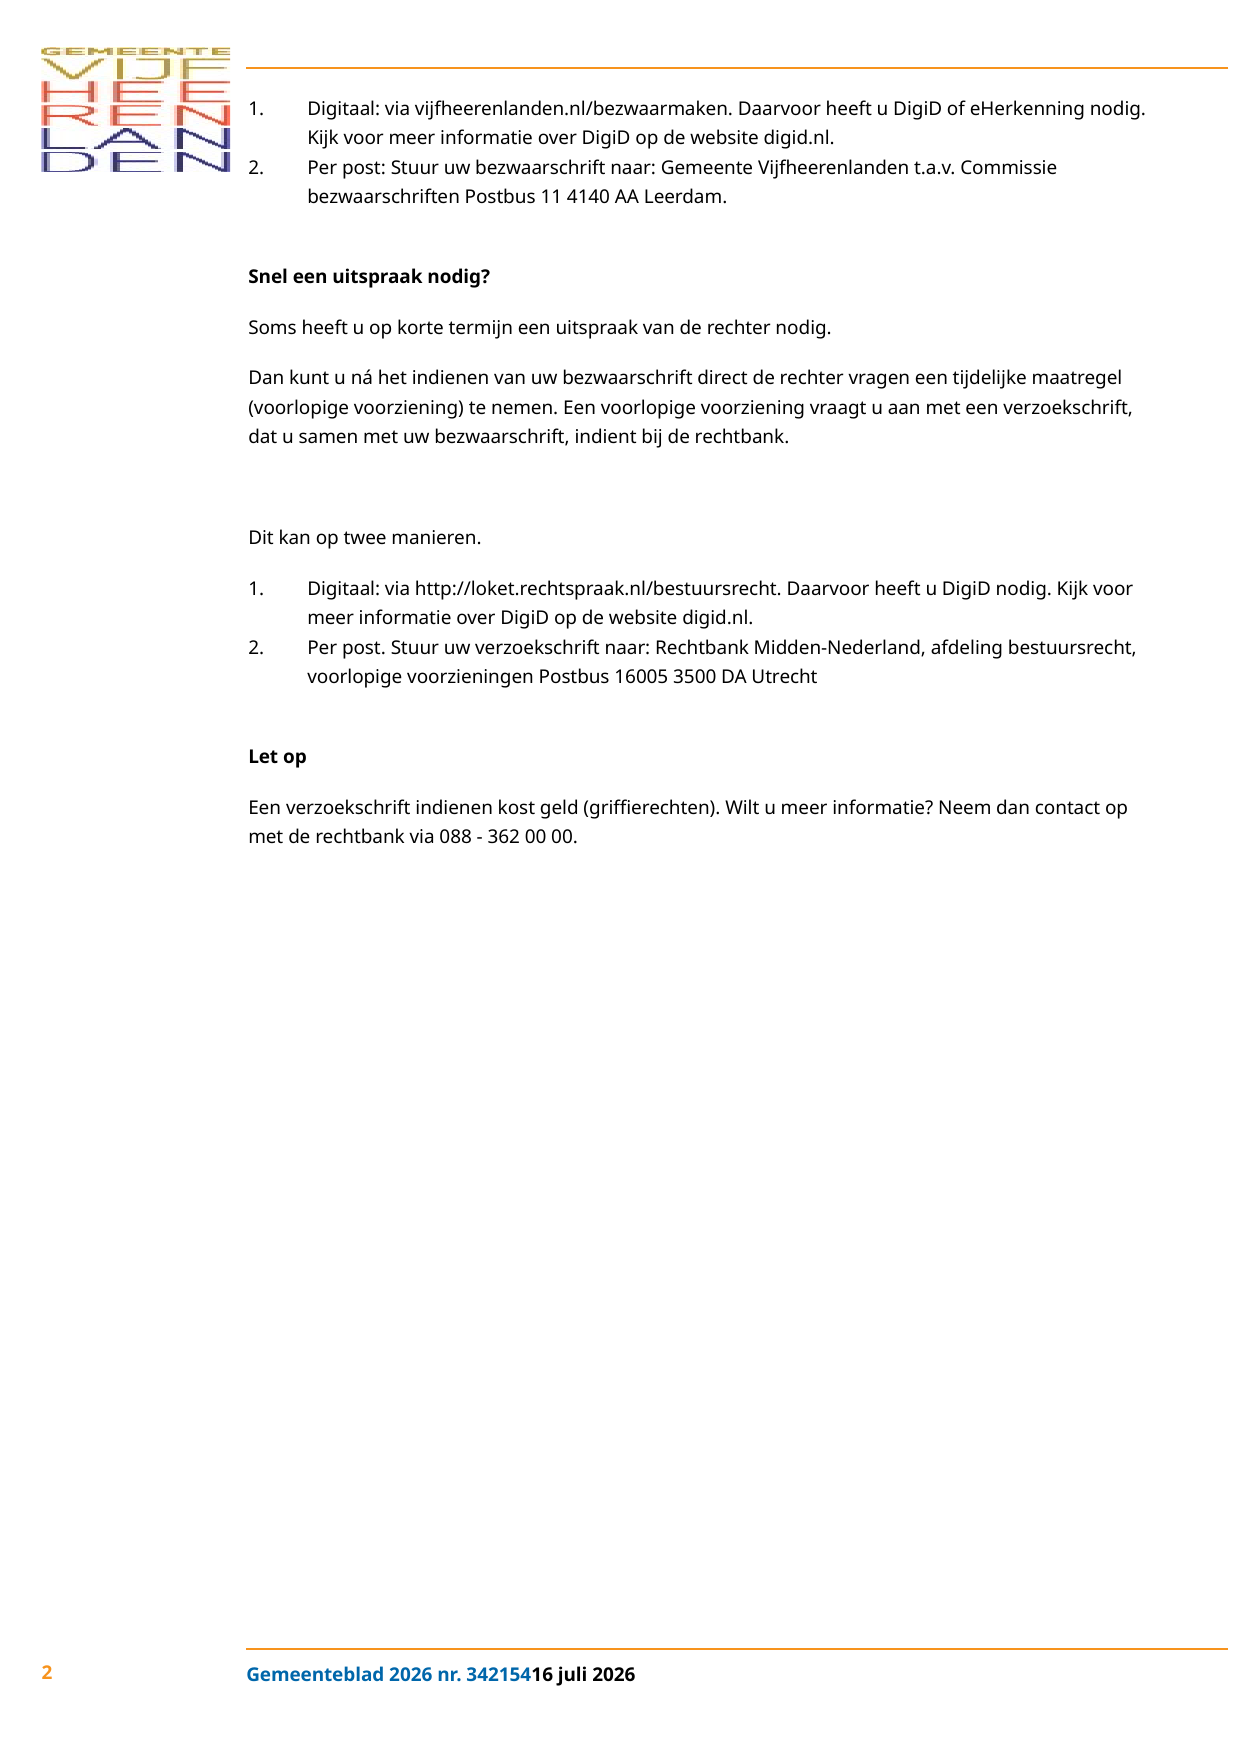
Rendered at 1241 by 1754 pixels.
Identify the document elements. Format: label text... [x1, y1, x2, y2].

text Een verzoekschrift indienen kost geld (griffierechten). Wilt u meer informatie? Neem dan contact op met de rechtbank via 088 - 362 00 00. [248, 794, 1152, 849]
text Dan kunt u ná het indienen van uw bezwaarschrift direct de rechter vragen een tijdelijke maatregel (voorlopige voorziening) te nemen. Een voorlopige voorziening vraagt u aan met een verzoekschrift, dat u samen met uw bezwaarschrift, indient bij de rechtbank. [248, 364, 1152, 449]
text Soms heeft u op korte termijn een uitspraak van de rechter nodig. [248, 314, 1152, 340]
picture [41, 47, 231, 172]
text Let op [248, 743, 1152, 769]
text Snel een uitspraak nodig? [248, 263, 1152, 289]
list Per post: Stuur uw bezwaarschrift naar: Gemeente Vijfheerenlanden t.a.v. Commissie bezwaarschriften Postbus 11 4140 AA Leerdam. [248, 154, 1152, 209]
list Digitaal: via http://loket.rechtspraak.nl/bestuursrecht. Daarvoor heeft u DigiD nodig. Kijk voor meer informatie over DigiD op de website digid.nl. [248, 575, 1152, 630]
list Digitaal: via vijfheerenlanden.nl/bezwaarmaken. Daarvoor heeft u DigiD of eHerkenning nodig. Kijk voor meer informatie over DigiD op de website digid.nl. [248, 95, 1152, 150]
list Per post. Stuur uw verzoekschrift naar: Rechtbank Midden-Nederland, afdeling bestuursrecht, voorlopige voorzieningen Postbus 16005 3500 DA Utrecht [248, 634, 1152, 689]
text Dit kan op twee manieren. [248, 524, 1152, 550]
